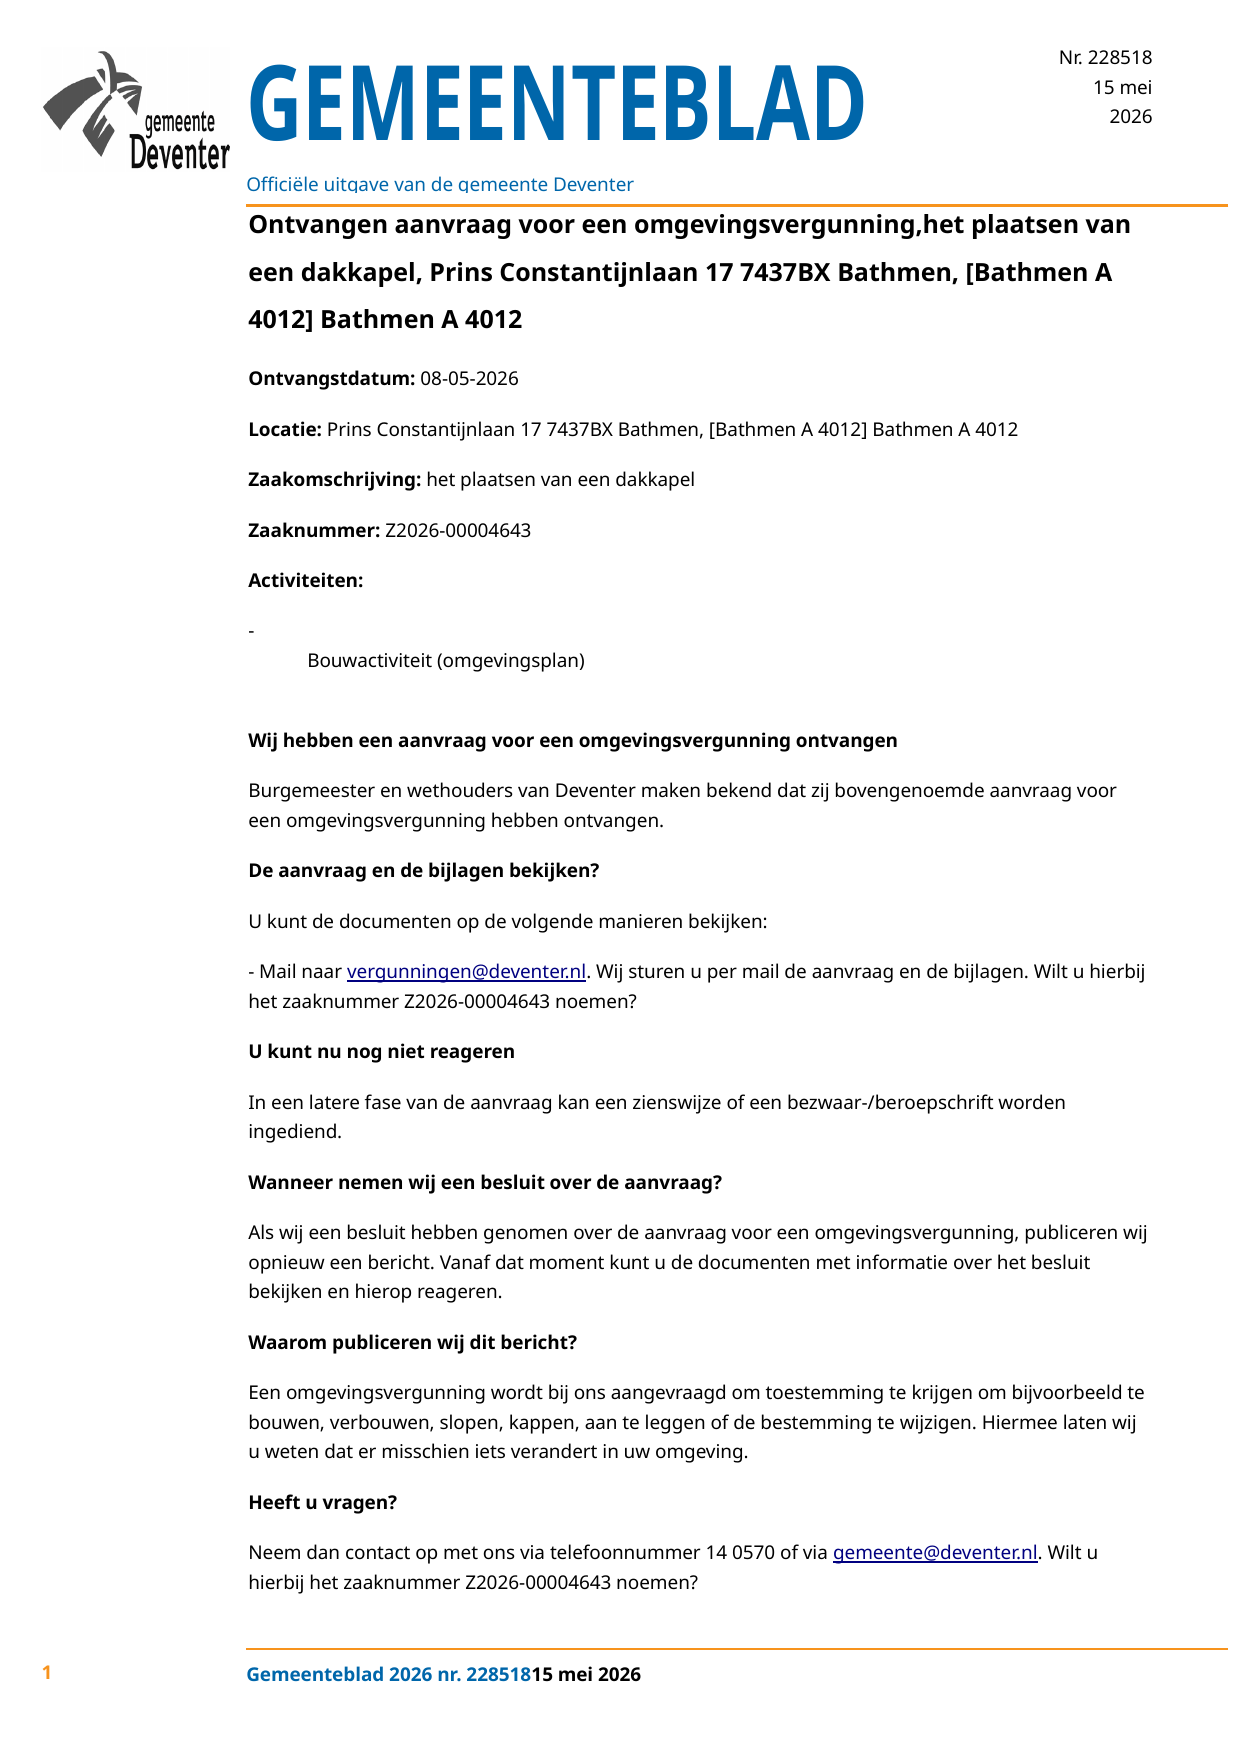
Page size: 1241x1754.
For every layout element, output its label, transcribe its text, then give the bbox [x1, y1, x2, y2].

text Wij hebben een aanvraag voor een omgevingsvergunning ontvangen [248, 727, 1152, 753]
text Neem dan contact op met ons via telefoonnummer 14 0570 of via gemeente@deventer.nl. Wilt u hierbij het zaaknummer Z2026-00004643 noemen? [248, 1539, 1152, 1594]
text U kunt nu nog niet reageren [248, 1038, 1152, 1064]
picture [41, 47, 231, 172]
text Zaakomschrijving: het plaatsen van een dakkapel [248, 466, 1152, 492]
text - Mail naar vergunningen@deventer.nl. Wij sturen u per mail de aanvraag en de bijlagen. Wilt u hierbij het zaaknummer Z2026-00004643 noemen? [248, 958, 1152, 1014]
text In een latere fase van de aanvraag kan een zienswijze of een bezwaar-/beroepschrift worden ingediend. [248, 1089, 1152, 1144]
text Ontvangen aanvraag voor een omgevingsvergunning,het plaatsen van een dakkapel, Prins Constantijnlaan 17 7437BX Bathmen, [Bathmen A 4012] Bathmen A 4012 [248, 207, 1152, 336]
text U kunt de documenten op de volgende manieren bekijken: [248, 908, 1152, 934]
list Bouwactiviteit (omgevingsplan) [248, 647, 1152, 673]
text Een omgevingsvergunning wordt bij ons aangevraagd om toestemming te krijgen om bijvoorbeeld te bouwen, verbouwen, slopen, kappen, aan te leggen of de bestemming te wijzigen. Hiermee laten wij u weten dat er misschien iets verandert in uw omgeving. [248, 1379, 1152, 1464]
text Locatie: Prins Constantijnlaan 17 7437BX Bathmen, [Bathmen A 4012] Bathmen A 4012 [248, 416, 1152, 442]
text Heeft u vragen? [248, 1489, 1152, 1514]
text Ontvangstdatum: 08-05-2026 [248, 366, 1152, 391]
text Waarom publiceren wij dit bericht? [248, 1329, 1152, 1354]
text Zaaknummer: Z2026-00004643 [248, 517, 1152, 542]
text Als wij een besluit hebben genomen over de aanvraag voor een omgevingsvergunning, publiceren wij opnieuw een bericht. Vanaf dat moment kunt u de documenten met informatie over het besluit bekijken en hierop reageren. [248, 1219, 1152, 1304]
text De aanvraag en de bijlagen bekijken? [248, 858, 1152, 883]
text Burgemeester en wethouders van Deventer maken bekend dat zij bovengenoemde aanvraag voor een omgevingsvergunning hebben ontvangen. [248, 778, 1152, 833]
text Wanneer nemen wij een besluit over de aanvraag? [248, 1169, 1152, 1194]
text Activiteiten: [248, 567, 1152, 593]
